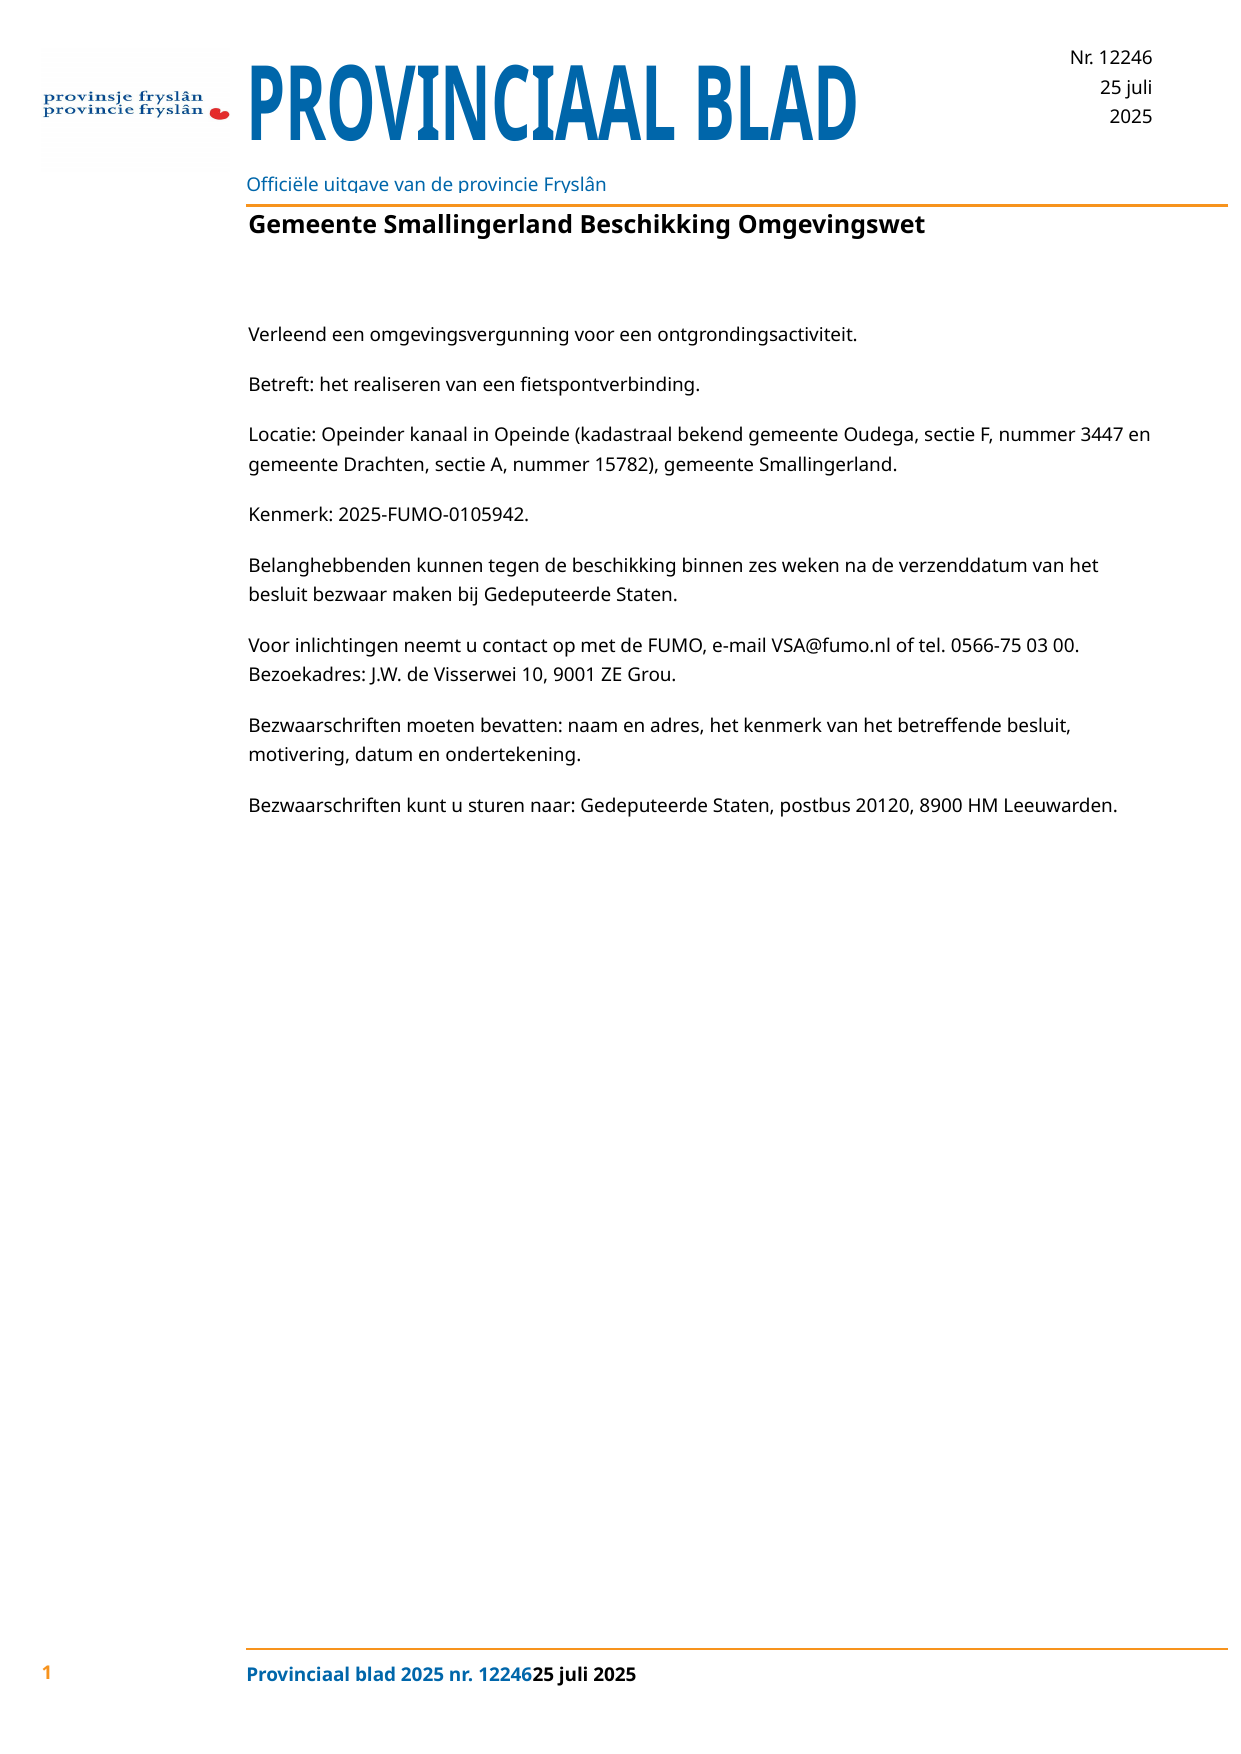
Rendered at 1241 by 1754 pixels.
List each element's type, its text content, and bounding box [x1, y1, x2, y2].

text Locatie: Opeinder kanaal in Opeinde (kadastraal bekend gemeente Oudega, sectie F, nummer 3447 en gemeente Drachten, sectie A, nummer 15782), gemeente Smallingerland. [248, 422, 1152, 477]
text Gemeente Smallingerland Beschikking Omgevingswet [248, 207, 1152, 241]
text Verleend een omgevingsvergunning voor een ontgrondingsactiviteit. [248, 321, 1152, 346]
text Bezwaarschriften kunt u sturen naar: Gedeputeerde Staten, postbus 20120, 8900 HM Leeuwarden. [248, 792, 1152, 818]
text Kenmerk: 2025-FUMO-0105942. [248, 502, 1152, 527]
text Bezwaarschriften moeten bevatten: naam en adres, het kenmerk van het betreffende besluit, motivering, datum en ondertekening. [248, 712, 1152, 767]
text Betreft: het realiseren van een fietspontverbinding. [248, 371, 1152, 397]
text Voor inlichtingen neemt u contact op met de FUMO, e-mail VSA@fumo.nl of tel. 0566-75 03 00. Bezoekadres: J.W. de Visserwei 10, 9001 ZE Grou. [248, 632, 1152, 687]
picture [41, 47, 231, 172]
text Belanghebbenden kunnen tegen de beschikking binnen zes weken na de verzenddatum van het besluit bezwaar maken bij Gedeputeerde Staten. [248, 552, 1152, 607]
